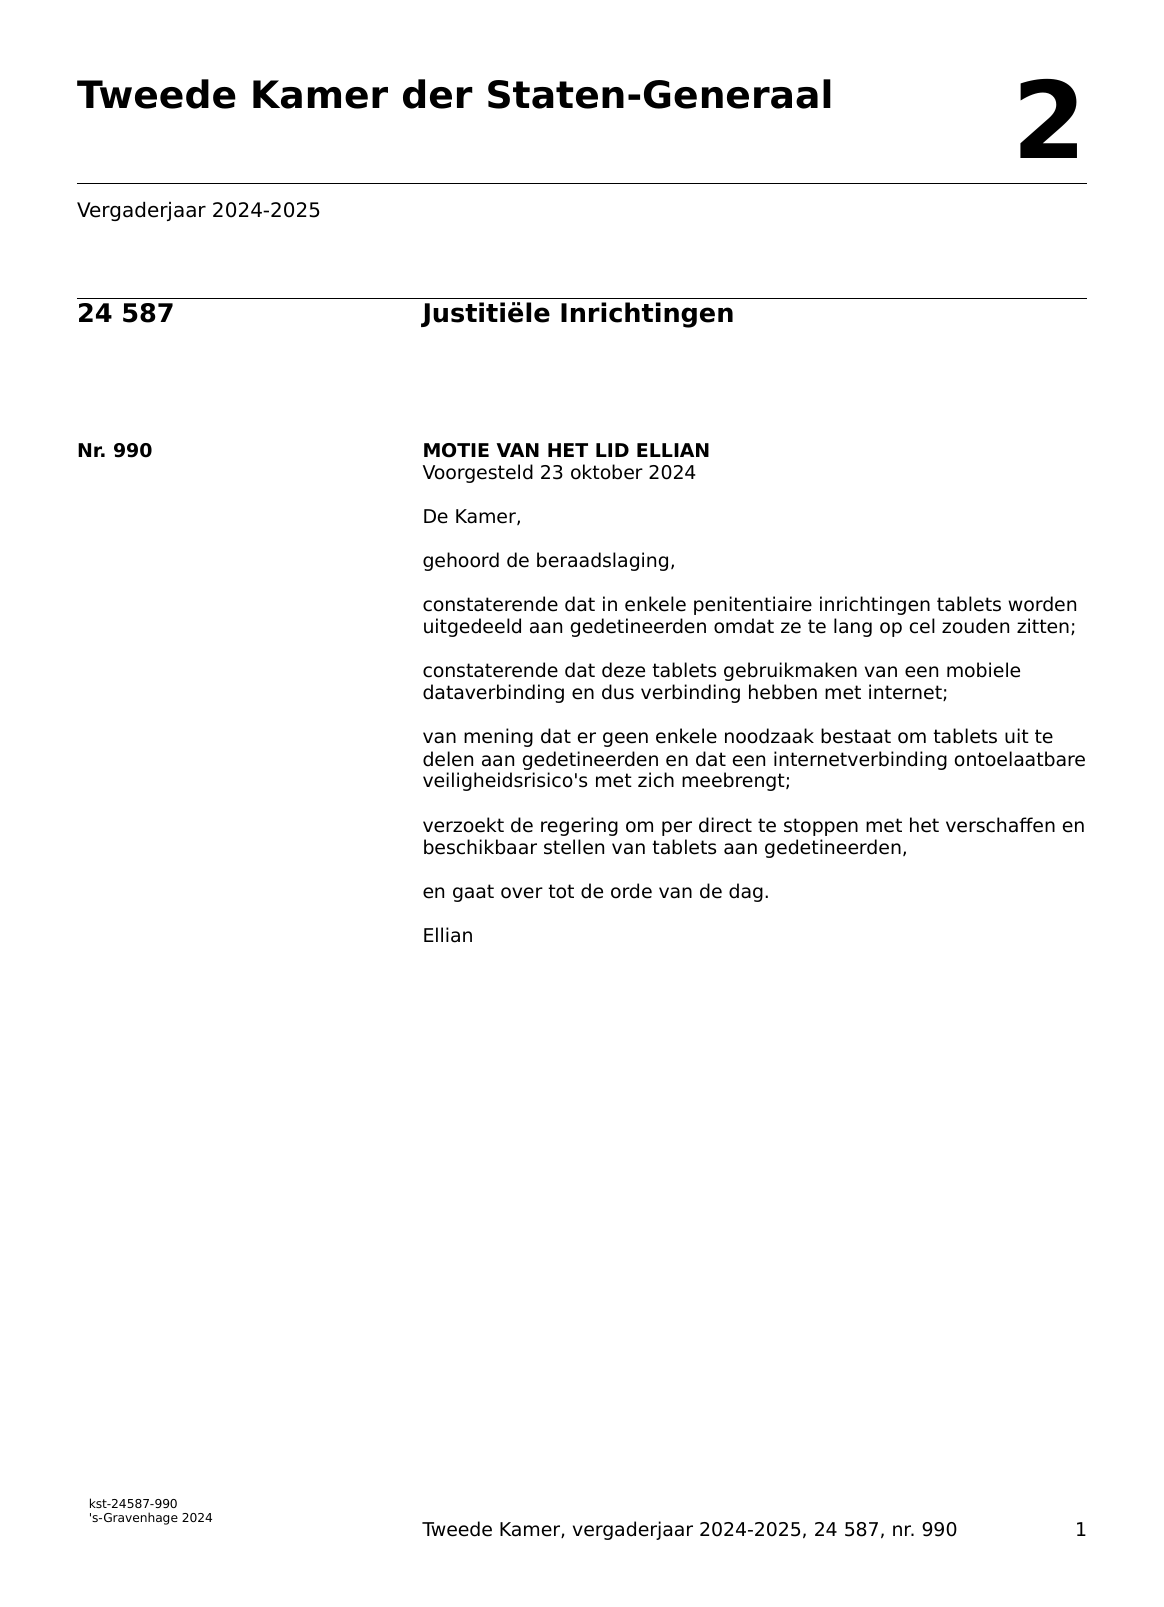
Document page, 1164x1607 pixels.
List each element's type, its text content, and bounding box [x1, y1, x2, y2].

text en gaat over tot de orde van de dag. [422, 881, 1087, 903]
text 's-Gravenhage 2024 [88, 1511, 323, 1525]
table_cell Vergaderjaar 2024-2025 [77, 184, 1087, 298]
subtitle 24 587 Justitiële Inrichtingen [77, 299, 1087, 329]
text kst-24587-990 [88, 1497, 323, 1511]
text verzoekt de regering om per direct te stoppen met het verschaffen en beschikbaar stellen van tablets aan gedetineerden, [422, 814, 1087, 858]
text gehoord de beraadslaging, [422, 550, 1087, 572]
text van mening dat er geen enkele noodzaak bestaat om tablets uit te delen aan gedetineerden en dat een internetverbinding ontoelaatbare veiligheidsrisico's met zich meebrengt; [422, 726, 1087, 792]
text constaterende dat deze tablets gebruikmaken van een mobiele dataverbinding en dus verbinding hebben met internet; [422, 660, 1087, 704]
table_header 2 [886, 59, 1087, 183]
text Ellian [422, 925, 1087, 947]
table_header Tweede Kamer der Staten-Generaal [77, 59, 886, 183]
text De Kamer, [422, 506, 1087, 528]
text constaterende dat in enkele penitentiaire inrichtingen tablets worden uitgedeeld aan gedetineerden omdat ze te lang op cel zouden zitten; [422, 594, 1087, 638]
subtitle Nr. 990 MOTIE VAN HET LID ELLIAN [77, 440, 1087, 462]
text Voorgesteld 23 oktober 2024 [422, 462, 1087, 484]
